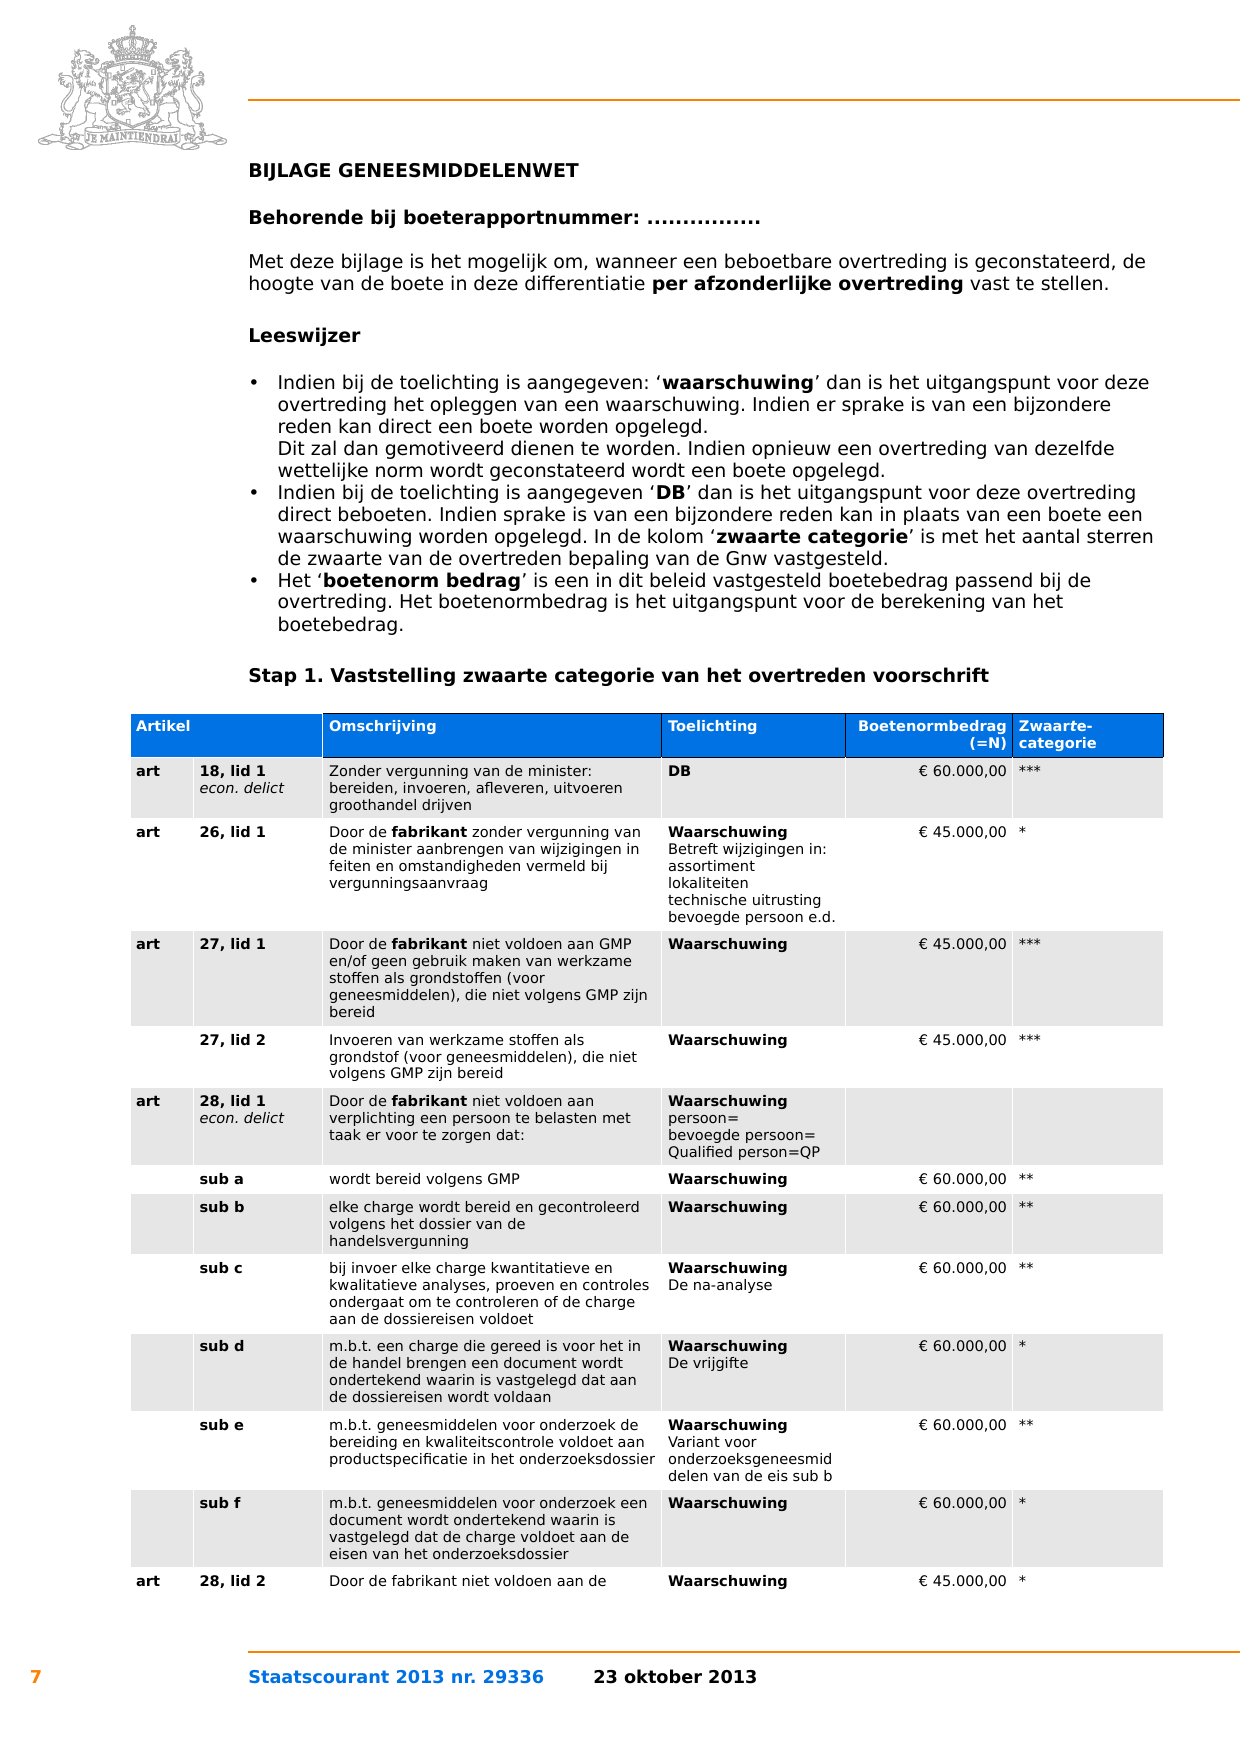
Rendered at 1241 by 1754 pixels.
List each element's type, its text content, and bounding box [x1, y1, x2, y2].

table_cell 28, lid 2 [194, 1569, 322, 1595]
table_cell art [131, 1569, 193, 1595]
table_cell € 60.000,00 [846, 758, 1012, 818]
table_cell ** [1013, 1166, 1163, 1193]
table_cell Waarschuwing [662, 1027, 845, 1087]
table_header Toelichting [662, 714, 845, 757]
subtitle Leeswijzer [248, 325, 1163, 347]
table_cell Waarschuwing [662, 1194, 845, 1254]
subtitle Stap 1. Vaststelling zwaarte categorie van het overtreden voorschrift [248, 665, 1163, 687]
table_cell wordt bereid volgens GMP [323, 1166, 661, 1193]
table_cell ** [1013, 1412, 1163, 1489]
table_cell 27, lid 1 [194, 931, 322, 1026]
table_cell [131, 1166, 193, 1193]
picture [38, 25, 227, 150]
table_cell 27, lid 2 [194, 1027, 322, 1087]
table_cell Waarschuwing persoon= bevoegde persoon= Qualified person=QP [662, 1088, 845, 1165]
table_header Boetenormbedrag (=N) [846, 714, 1012, 757]
table_cell € 60.000,00 [846, 1255, 1012, 1332]
table_cell € 60.000,00 [846, 1334, 1012, 1411]
table_cell Waarschuwing De vrijgifte [662, 1334, 845, 1411]
table_header Artikel [131, 714, 322, 757]
table_cell *** [1013, 758, 1163, 818]
table_cell Zonder vergunning van de minister: bereiden, invoeren, afleveren, uitvoeren groothandel drijven [323, 758, 661, 818]
table_cell DB [662, 758, 845, 818]
text Dit zal dan gemotiveerd dienen te worden. Indien opnieuw een overtreding van dezelfde wettelijke norm wordt geconstateerd wordt een boete opgelegd. [277, 438, 1163, 482]
table_cell [131, 1255, 193, 1332]
table_cell sub b [194, 1194, 322, 1254]
table_cell [131, 1194, 193, 1254]
table_cell sub f [194, 1490, 322, 1567]
table_cell [1013, 1088, 1163, 1165]
table_cell Waarschuwing [662, 1490, 845, 1567]
table_cell ** [1013, 1255, 1163, 1332]
table_cell art [131, 931, 193, 1026]
table_cell sub a [194, 1166, 322, 1193]
table_cell art [131, 819, 193, 930]
table_cell € 60.000,00 [846, 1194, 1012, 1254]
table_cell Door de fabrikant niet voldoen aan de [323, 1569, 661, 1595]
table_cell [131, 1334, 193, 1411]
text • Indien bij de toelichting is aangegeven ‘DB’ dan is het uitgangspunt voor deze overtreding direct beboeten. Indien sprake is van een bijzondere reden kan in plaats van een boete een waarschuwing worden opgelegd. In de kolom ‘zwaarte categorie’ is met het aantal sterren de zwaarte van de overtreden bepaling van de Gnw vastgesteld. [248, 482, 1163, 569]
table_cell * [1013, 1569, 1163, 1595]
table_cell Waarschuwing Variant voor onderzoeksgeneesmiddelen van de eis sub b [662, 1412, 845, 1489]
text Met deze bijlage is het mogelijk om, wanneer een beboetbare overtreding is geconstateerd, de hoogte van de boete in deze differentiatie per afzonderlijke overtreding vast te stellen. [248, 251, 1163, 295]
table_header Omschrijving [323, 714, 661, 757]
table_cell *** [1013, 931, 1163, 1026]
table_cell Door de fabrikant zonder vergunning van de minister aanbrengen van wijzigingen in feiten en omstandigheden vermeld bij vergunningsaanvraag [323, 819, 661, 930]
table_cell € 60.000,00 [846, 1412, 1012, 1489]
subtitle BIJLAGE GENEESMIDDELENWET [248, 160, 1163, 182]
table_cell m.b.t. geneesmiddelen voor onderzoek een document wordt ondertekend waarin is vastgelegd dat de charge voldoet aan de eisen van het onderzoeksdossier [323, 1490, 661, 1567]
table_cell Waarschuwing De na-analyse [662, 1255, 845, 1332]
table_cell sub e [194, 1412, 322, 1489]
table_cell sub c [194, 1255, 322, 1332]
table_cell * [1013, 1334, 1163, 1411]
table_cell elke charge wordt bereid en gecontroleerd volgens het dossier van de handelsvergunning [323, 1194, 661, 1254]
table_cell 28, lid 1 econ. delict [194, 1088, 322, 1165]
table_cell bij invoer elke charge kwantitatieve en kwalitatieve analyses, proeven en controles ondergaat om te controleren of de charge aan de dossiereisen voldoet [323, 1255, 661, 1332]
table_cell [131, 1027, 193, 1087]
table_cell sub d [194, 1334, 322, 1411]
table_cell Door de fabrikant niet voldoen aan GMP en/of geen gebruik maken van werkzame stoffen als grondstoffen (voor geneesmiddelen), die niet volgens GMP zijn bereid [323, 931, 661, 1026]
table_cell 26, lid 1 [194, 819, 322, 930]
table_cell Door de fabrikant niet voldoen aan verplichting een persoon te belasten met taak er voor te zorgen dat: [323, 1088, 661, 1165]
table_cell Waarschuwing [662, 1166, 845, 1193]
table_cell * [1013, 819, 1163, 930]
table_cell art [131, 1088, 193, 1165]
table_cell € 45.000,00 [846, 819, 1012, 930]
table_cell m.b.t. geneesmiddelen voor onderzoek de bereiding en kwaliteitscontrole voldoet aan productspecificatie in het onderzoeksdossier [323, 1412, 661, 1489]
text • Indien bij de toelichting is aangegeven: ‘waarschuwing’ dan is het uitgangspunt voor deze overtreding het opleggen van een waarschuwing. Indien er sprake is van een bijzondere reden kan direct een boete worden opgelegd. [248, 372, 1163, 438]
table_cell [131, 1412, 193, 1489]
text • Het ‘boetenorm bedrag’ is een in dit beleid vastgesteld boetebedrag passend bij de overtreding. Het boetenormbedrag is het uitgangspunt voor de berekening van het boetebedrag. [248, 569, 1163, 635]
table_header Zwaarte-categorie [1013, 714, 1163, 757]
table_cell m.b.t. een charge die gereed is voor het in de handel brengen een document wordt ondertekend waarin is vastgelegd dat aan de dossiereisen wordt voldaan [323, 1334, 661, 1411]
table_cell Invoeren van werkzame stoffen als grondstof (voor geneesmiddelen), die niet volgens GMP zijn bereid [323, 1027, 661, 1087]
table_cell € 45.000,00 [846, 931, 1012, 1026]
table_cell * [1013, 1490, 1163, 1567]
table_cell [131, 1490, 193, 1567]
table_cell *** [1013, 1027, 1163, 1087]
table_cell € 45.000,00 [846, 1569, 1012, 1595]
table_cell ** [1013, 1194, 1163, 1254]
table_cell [846, 1088, 1012, 1165]
table_cell Waarschuwing [662, 931, 845, 1026]
table_cell art [131, 758, 193, 818]
table_cell Waarschuwing Betreft wijzigingen in: assortiment lokaliteiten technische uitrusting bevoegde persoon e.d. [662, 819, 845, 930]
table_cell € 45.000,00 [846, 1027, 1012, 1087]
table_cell € 60.000,00 [846, 1166, 1012, 1193]
text Behorende bij boeterapportnummer: ................ [248, 207, 1163, 229]
table_cell € 60.000,00 [846, 1490, 1012, 1567]
table_cell 18, lid 1 econ. delict [194, 758, 322, 818]
table_cell Waarschuwing [662, 1569, 845, 1595]
